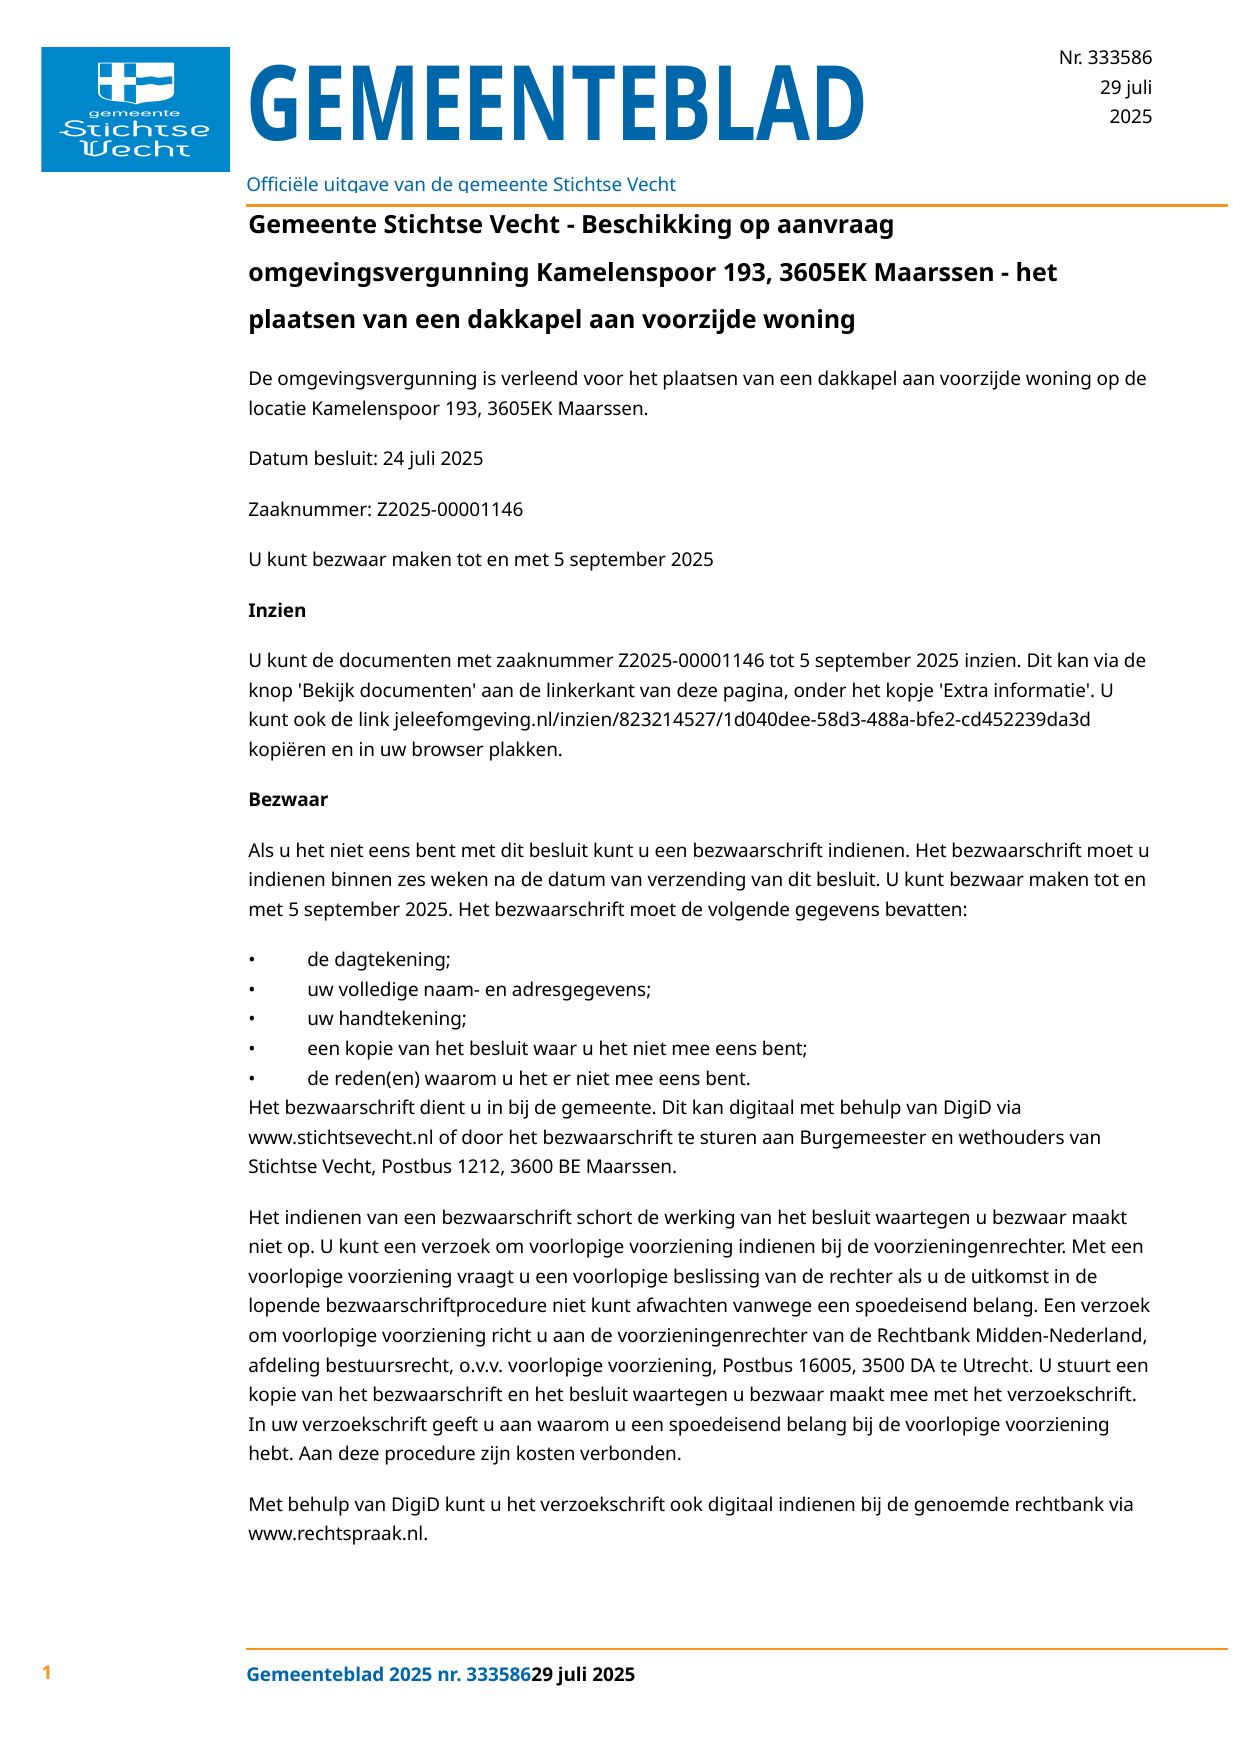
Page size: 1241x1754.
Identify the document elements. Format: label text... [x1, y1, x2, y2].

list de reden(en) waarom u het er niet mee eens bent. [248, 1065, 1152, 1090]
picture [137, 63, 174, 103]
picture [99, 63, 135, 101]
list een kopie van het besluit waar u het niet mee eens bent; [248, 1035, 1152, 1061]
list de dagtekening; [248, 946, 1152, 972]
text U kunt bezwaar maken tot en met 5 september 2025 [248, 546, 1152, 572]
text Het bezwaarschrift dient u in bij de gemeente. Dit kan digitaal met behulp van DigiD via www.stichtsevecht.nl of door het bezwaarschrift te sturen aan Burgemeester en wethouders van Stichtse Vecht, Postbus 1212, 3600 BE Maarssen. [248, 1094, 1152, 1179]
text Zaaknummer: Z2025-00001146 [248, 496, 1152, 522]
text De omgevingsvergunning is verleend voor het plaatsen van een dakkapel aan voorzijde woning op de locatie Kamelenspoor 193, 3605EK Maarssen. [248, 366, 1152, 421]
text U kunt de documenten met zaaknummer Z2025-00001146 tot 5 september 2025 inzien. Dit kan via de knop 'Bekijk documenten' aan de linkerkant van deze pagina, onder het kopje 'Extra informatie'. U kunt ook de link jeleefomgeving.nl/inzien/823214527/1d040dee-58d3-488a-bfe2-cd452239da3d kopiëren en in uw browser plakken. [248, 647, 1152, 762]
text Bezwaar [248, 786, 1152, 812]
text Gemeente Stichtse Vecht - Beschikking op aanvraag omgevingsvergunning Kamelenspoor 193, 3605EK Maarssen - het plaatsen van een dakkapel aan voorzijde woning [248, 207, 1152, 336]
text Met behulp van DigiD kunt u het verzoekschrift ook digitaal indienen bij de genoemde rechtbank via www.rechtspraak.nl. [248, 1491, 1152, 1546]
text Als u het niet eens bent met dit besluit kunt u een bezwaarschrift indienen. Het bezwaarschrift moet u indienen binnen zes weken na de datum van verzending van dit besluit. U kunt bezwaar maken tot en met 5 september 2025. Het bezwaarschrift moet de volgende gegevens bevatten: [248, 837, 1152, 922]
list uw volledige naam- en adresgegevens; [248, 976, 1152, 1002]
text Het indienen van een bezwaarschrift schort de werking van het besluit waartegen u bezwaar maakt niet op. U kunt een verzoek om voorlopige voorziening indienen bij de voorzieningenrechter. Met een voorlopige voorziening vraagt u een voorlopige beslissing van de rechter als u de uitkomst in de lopende bezwaarschriftprocedure niet kunt afwachten vanwege een spoedeisend belang. Een verzoek om voorlopige voorziening richt u aan de voorzieningenrechter van de Rechtbank Midden-Nederland, afdeling bestuursrecht, o.v.v. voorlopige voorziening, Postbus 16005, 3500 DA te Utrecht. U stuurt een kopie van het bezwaarschrift en het besluit waartegen u bezwaar maakt mee met het verzoekschrift. In uw verzoekschrift geeft u aan waarom u een spoedeisend belang bij de voorlopige voorziening hebt. Aan deze procedure zijn kosten verbonden. [248, 1204, 1152, 1466]
text Inzien [248, 597, 1152, 622]
text Datum besluit: 24 juli 2025 [248, 446, 1152, 471]
list uw handtekening; [248, 1006, 1152, 1031]
